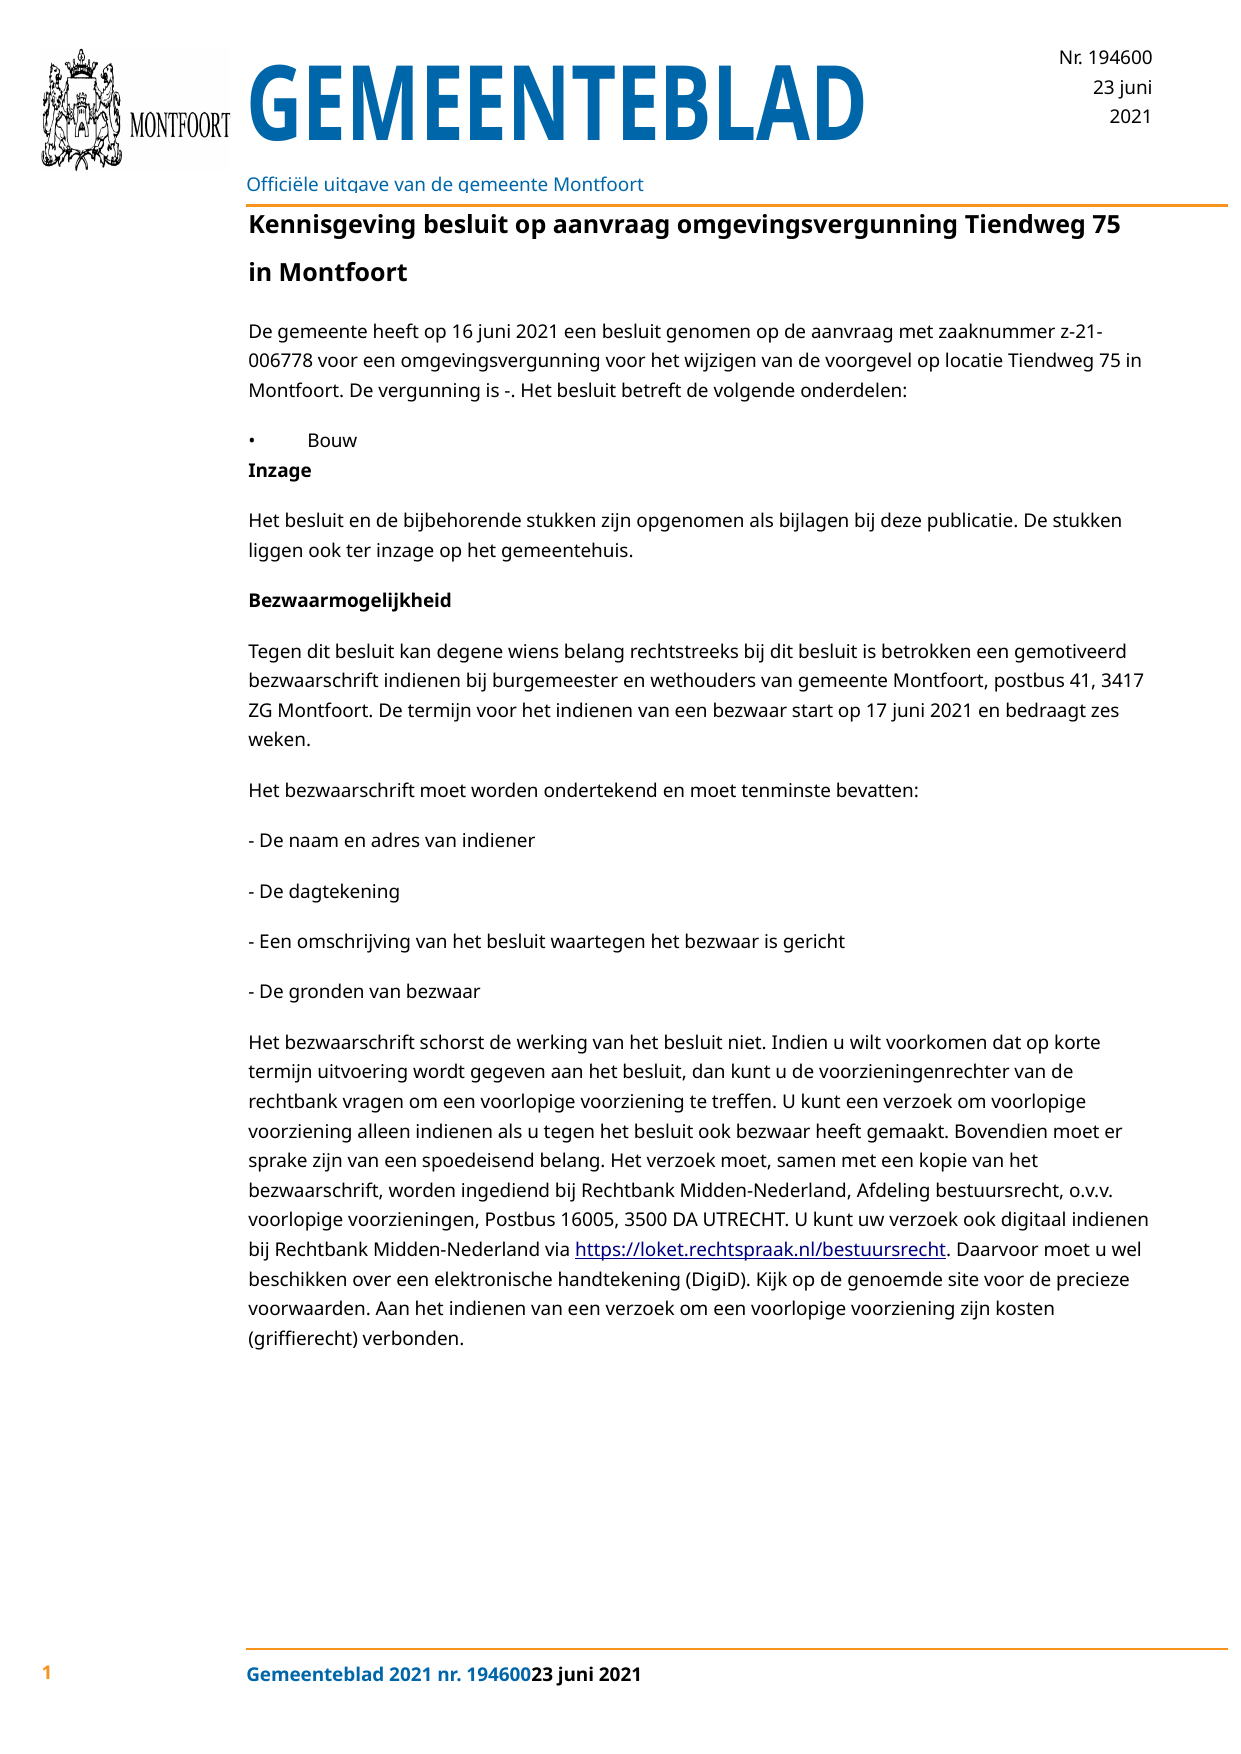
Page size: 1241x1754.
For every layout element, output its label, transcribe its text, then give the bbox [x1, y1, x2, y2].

text - De dagtekening [248, 878, 1152, 904]
text - De naam en adres van indiener [248, 827, 1152, 853]
text Tegen dit besluit kan degene wiens belang rechtstreeks bij dit besluit is betrokken een gemotiveerd bezwaarschrift indienen bij burgemeester en wethouders van gemeente Montfoort, postbus 41, 3417 ZG Montfoort. De termijn voor het indienen van een bezwaar start op 17 juni 2021 en bedraagt zes weken. [248, 638, 1152, 752]
text Het besluit en de bijbehorende stukken zijn opgenomen als bijlagen bij deze publicatie. De stukken liggen ook ter inzage op het gemeentehuis. [248, 507, 1152, 563]
text - De gronden van bezwaar [248, 979, 1152, 1004]
picture [41, 47, 231, 172]
text Het bezwaarschrift schorst de werking van het besluit niet. Indien u wilt voorkomen dat op korte termijn uitvoering wordt gegeven aan het besluit, dan kunt u de voorzieningenrechter van de rechtbank vragen om een voorlopige voorziening te treffen. U kunt een verzoek om voorlopige voorziening alleen indienen als u tegen het besluit ook bezwaar heeft gemaakt. Bovendien moet er sprake zijn van een spoedeisend belang. Het verzoek moet, samen met een kopie van het bezwaarschrift, worden ingediend bij Rechtbank Midden-Nederland, Afdeling bestuursrecht, o.v.v. voorlopige voorzieningen, Postbus 16005, 3500 DA UTRECHT. U kunt uw verzoek ook digitaal indienen bij Rechtbank Midden-Nederland via https://loket.rechtspraak.nl/bestuursrecht. Daarvoor moet u wel beschikken over een elektronische handtekening (DigiD). Kijk op de genoemde site voor de precieze voorwaarden. Aan het indienen van een verzoek om een voorlopige voorziening zijn kosten (griffierecht) verbonden. [248, 1029, 1152, 1351]
text - Een omschrijving van het besluit waartegen het bezwaar is gericht [248, 928, 1152, 954]
text De gemeente heeft op 16 juni 2021 een besluit genomen op de aanvraag met zaaknummer z-21-006778 voor een omgevingsvergunning voor het wijzigen van de voorgevel op locatie Tiendweg 75 in Montfoort. De vergunning is -. Het besluit betreft de volgende onderdelen: [248, 318, 1152, 403]
text Bezwaarmogelijkheid [248, 587, 1152, 613]
text Het bezwaarschrift moet worden ondertekend en moet tenminste bevatten: [248, 777, 1152, 803]
text Kennisgeving besluit op aanvraag omgevingsvergunning Tiendweg 75 in Montfoort [248, 207, 1152, 288]
list Bouw [248, 427, 1152, 453]
text Inzage [248, 457, 1152, 483]
